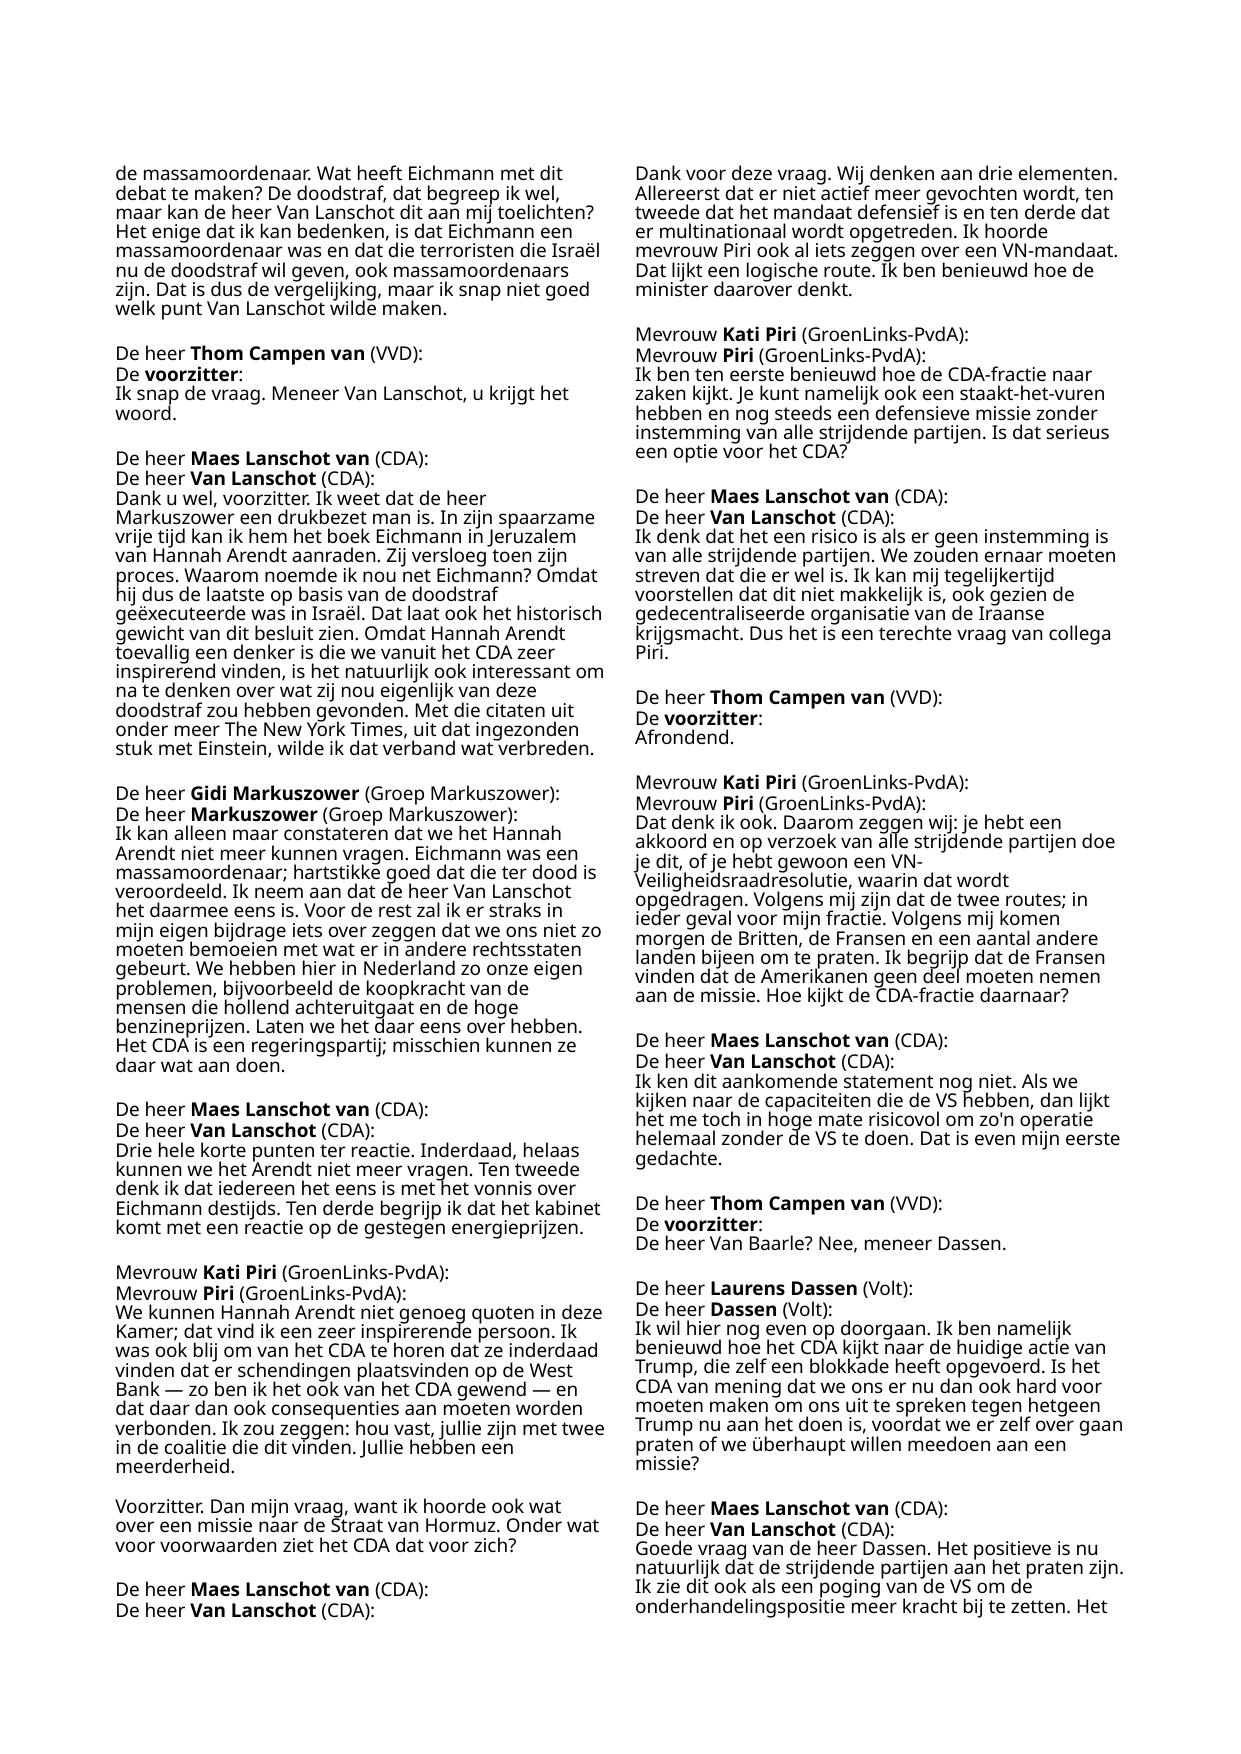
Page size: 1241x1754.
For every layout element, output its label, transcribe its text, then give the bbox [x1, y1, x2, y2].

text De heer Van Lanschot (CDA): [635, 1521, 1125, 1540]
text We kunnen Hannah Arendt niet genoeg quoten in deze Kamer; dat vind ik een zeer inspirerende persoon. Ik was ook blij om van het CDA te horen dat ze inderdaad vinden dat er schendingen plaatsvinden op de West Bank — zo ben ik het ook van het CDA gewend — en dat daar dan ook consequenties aan moeten worden verbonden. Ik zou zeggen: hou vast, jullie zijn met twee in de coalitie die dit vinden. Jullie hebben een meerderheid. [115, 1304, 605, 1477]
text De voorzitter: [635, 710, 1125, 729]
text Ik kan alleen maar constateren dat we het Hannah Arendt niet meer kunnen vragen. Eichmann was een massamoordenaar; hartstikke goed dat die ter dood is veroordeeld. Ik neem aan dat de heer Van Lanschot het daarmee eens is. Voor de rest zal ik er straks in mijn eigen bijdrage iets over zeggen dat we ons niet zo moeten bemoeien met wat er in andere rechtsstaten gebeurt. We hebben hier in Nederland zo onze eigen problemen, bijvoorbeeld de koopkracht van de mensen die hollend achteruitgaat en de hoge benzineprijzen. Laten we het daar eens over hebben. Het CDA is een regeringspartij; misschien kunnen ze daar wat aan doen. [115, 825, 605, 1076]
text De heer Van Lanschot (CDA): [115, 470, 605, 490]
text Mevrouw Kati Piri (GroenLinks-PvdA): [115, 1259, 605, 1284]
text Mevrouw Piri (GroenLinks-PvdA): [635, 795, 1125, 814]
text De heer Van Baarle? Nee, meneer Dassen. [635, 1235, 1125, 1254]
text De heer Laurens Dassen (Volt): [635, 1275, 1125, 1301]
text Goede vraag van de heer Dassen. Het positieve is nu natuurlijk dat de strijdende partijen aan het praten zijn. Ik zie dit ook als een poging van de VS om de onderhandelingspositie meer kracht bij te zetten. Het [635, 1540, 1125, 1617]
text De heer Van Lanschot (CDA): [115, 1122, 605, 1142]
text Afrondend. [635, 729, 1125, 748]
text De heer Thom Campen van (VVD): [635, 684, 1125, 710]
text Dat denk ik ook. Daarom zeggen wij: je hebt een akkoord en op verzoek van alle strijdende partijen doe je dit, of je hebt gewoon een VN-Veiligheidsraadresolutie, waarin dat wordt opgedragen. Volgens mij zijn dat de twee routes; in ieder geval voor mijn fractie. Volgens mij komen morgen de Britten, de Fransen en een aantal andere landen bijeen om te praten. Ik begrijp dat de Fransen vinden dat de Amerikanen geen deel moeten nemen aan de missie. Hoe kijkt de CDA-fractie daarnaar? [635, 814, 1125, 1007]
text De heer Maes Lanschot van (CDA): [635, 1495, 1125, 1521]
text Ik ken dit aankomende statement nog niet. Als we kijken naar de capaciteiten die de VS hebben, dan lijkt het me toch in hoge mate risicovol om zo'n operatie helemaal zonder de VS te doen. Dat is even mijn eerste gedachte. [635, 1073, 1125, 1169]
text De heer Van Lanschot (CDA): [635, 509, 1125, 528]
text De heer Van Lanschot (CDA): [635, 1053, 1125, 1073]
text Mevrouw Kati Piri (GroenLinks-PvdA): [635, 321, 1125, 347]
text Ik snap de vraag. Meneer Van Lanschot, u krijgt het woord. [115, 385, 605, 424]
text De heer Van Lanschot (CDA): [115, 1602, 605, 1622]
text De heer Maes Lanschot van (CDA): [635, 483, 1125, 509]
text De heer Maes Lanschot van (CDA): [115, 1577, 605, 1602]
text De voorzitter: [635, 1216, 1125, 1235]
text De heer Dassen (Volt): [635, 1301, 1125, 1320]
text Ik ben ten eerste benieuwd hoe de CDA-fractie naar zaken kijkt. Je kunt namelijk ook een staakt-het-vuren hebben en nog steeds een defensieve missie zonder instemming van alle strijdende partijen. Is dat serieus een optie voor het CDA? [635, 366, 1125, 462]
text Mevrouw Kati Piri (GroenLinks-PvdA): [635, 769, 1125, 795]
text Voorzitter. Dan mijn vraag, want ik hoorde ook wat over een missie naar de Straat van Hormuz. Onder wat voor voorwaarden ziet het CDA dat voor zich? [115, 1498, 605, 1556]
text De heer Gidi Markuszower (Groep Markuszower): [115, 780, 605, 806]
text Dank voor deze vraag. Wij denken aan drie elementen. Allereerst dat er niet actief meer gevochten wordt, ten tweede dat het mandaat defensief is en ten derde dat er multinationaal wordt opgetreden. Ik hoorde mevrouw Piri ook al iets zeggen over een VN-mandaat. Dat lijkt een logische route. Ik ben benieuwd hoe de minister daarover denkt. [635, 165, 1125, 300]
text Mevrouw Piri (GroenLinks-PvdA): [635, 347, 1125, 366]
text De heer Markuszower (Groep Markuszower): [115, 806, 605, 825]
text Dank u wel, voorzitter. Ik weet dat de heer Markuszower een drukbezet man is. In zijn spaarzame vrije tijd kan ik hem het boek Eichmann in Jeruzalem van Hannah Arendt aanraden. Zij versloeg toen zijn proces. Waarom noemde ik nou net Eichmann? Omdat hij dus de laatste op basis van de doodstraf geëxecuteerde was in Israël. Dat laat ook het historisch gewicht van dit besluit zien. Omdat Hannah Arendt toevallig een denker is die we vanuit het CDA zeer inspirerend vinden, is het natuurlijk ook interessant om na te denken over wat zij nou eigenlijk van deze doodstraf zou hebben gevonden. Met die citaten uit onder meer The New York Times, uit dat ingezonden stuk met Einstein, wilde ik dat verband wat verbreden. [115, 490, 605, 759]
text Ik denk dat het een risico is als er geen instemming is van alle strijdende partijen. We zouden ernaar moeten streven dat die er wel is. Ik kan mij tegelijkertijd voorstellen dat dit niet makkelijk is, ook gezien de gedecentraliseerde organisatie van de Iraanse krijgsmacht. Dus het is een terechte vraag van collega Piri. [635, 528, 1125, 663]
text Drie hele korte punten ter reactie. Inderdaad, helaas kunnen we het Arendt niet meer vragen. Ten tweede denk ik dat iedereen het eens is met het vonnis over Eichmann destijds. Ten derde begrijp ik dat het kabinet komt met een reactie op de gestegen energieprijzen. [115, 1142, 605, 1238]
text De heer Maes Lanschot van (CDA): [115, 445, 605, 470]
text De heer Thom Campen van (VVD): [635, 1190, 1125, 1216]
text de massamoordenaar. Wat heeft Eichmann met dit debat te maken? De doodstraf, dat begreep ik wel, maar kan de heer Van Lanschot dit aan mij toelichten? Het enige dat ik kan bedenken, is dat Eichmann een massamoordenaar was en dat die terroristen die Israël nu de doodstraf wil geven, ook massamoordenaars zijn. Dat is dus de vergelijking, maar ik snap niet goed welk punt Van Lanschot wilde maken. [115, 165, 605, 319]
text De heer Thom Campen van (VVD): [115, 340, 605, 366]
text Mevrouw Piri (GroenLinks-PvdA): [115, 1284, 605, 1304]
text Ik wil hier nog even op doorgaan. Ik ben namelijk benieuwd hoe het CDA kijkt naar de huidige actie van Trump, die zelf een blokkade heeft opgevoerd. Is het CDA van mening dat we ons er nu dan ook hard voor moeten maken om ons uit te spreken tegen hetgeen Trump nu aan het doen is, voordat we er zelf over gaan praten of we überhaupt willen meedoen aan een missie? [635, 1320, 1125, 1474]
text De heer Maes Lanschot van (CDA): [115, 1097, 605, 1122]
text De heer Maes Lanschot van (CDA): [635, 1028, 1125, 1053]
text De voorzitter: [115, 366, 605, 385]
